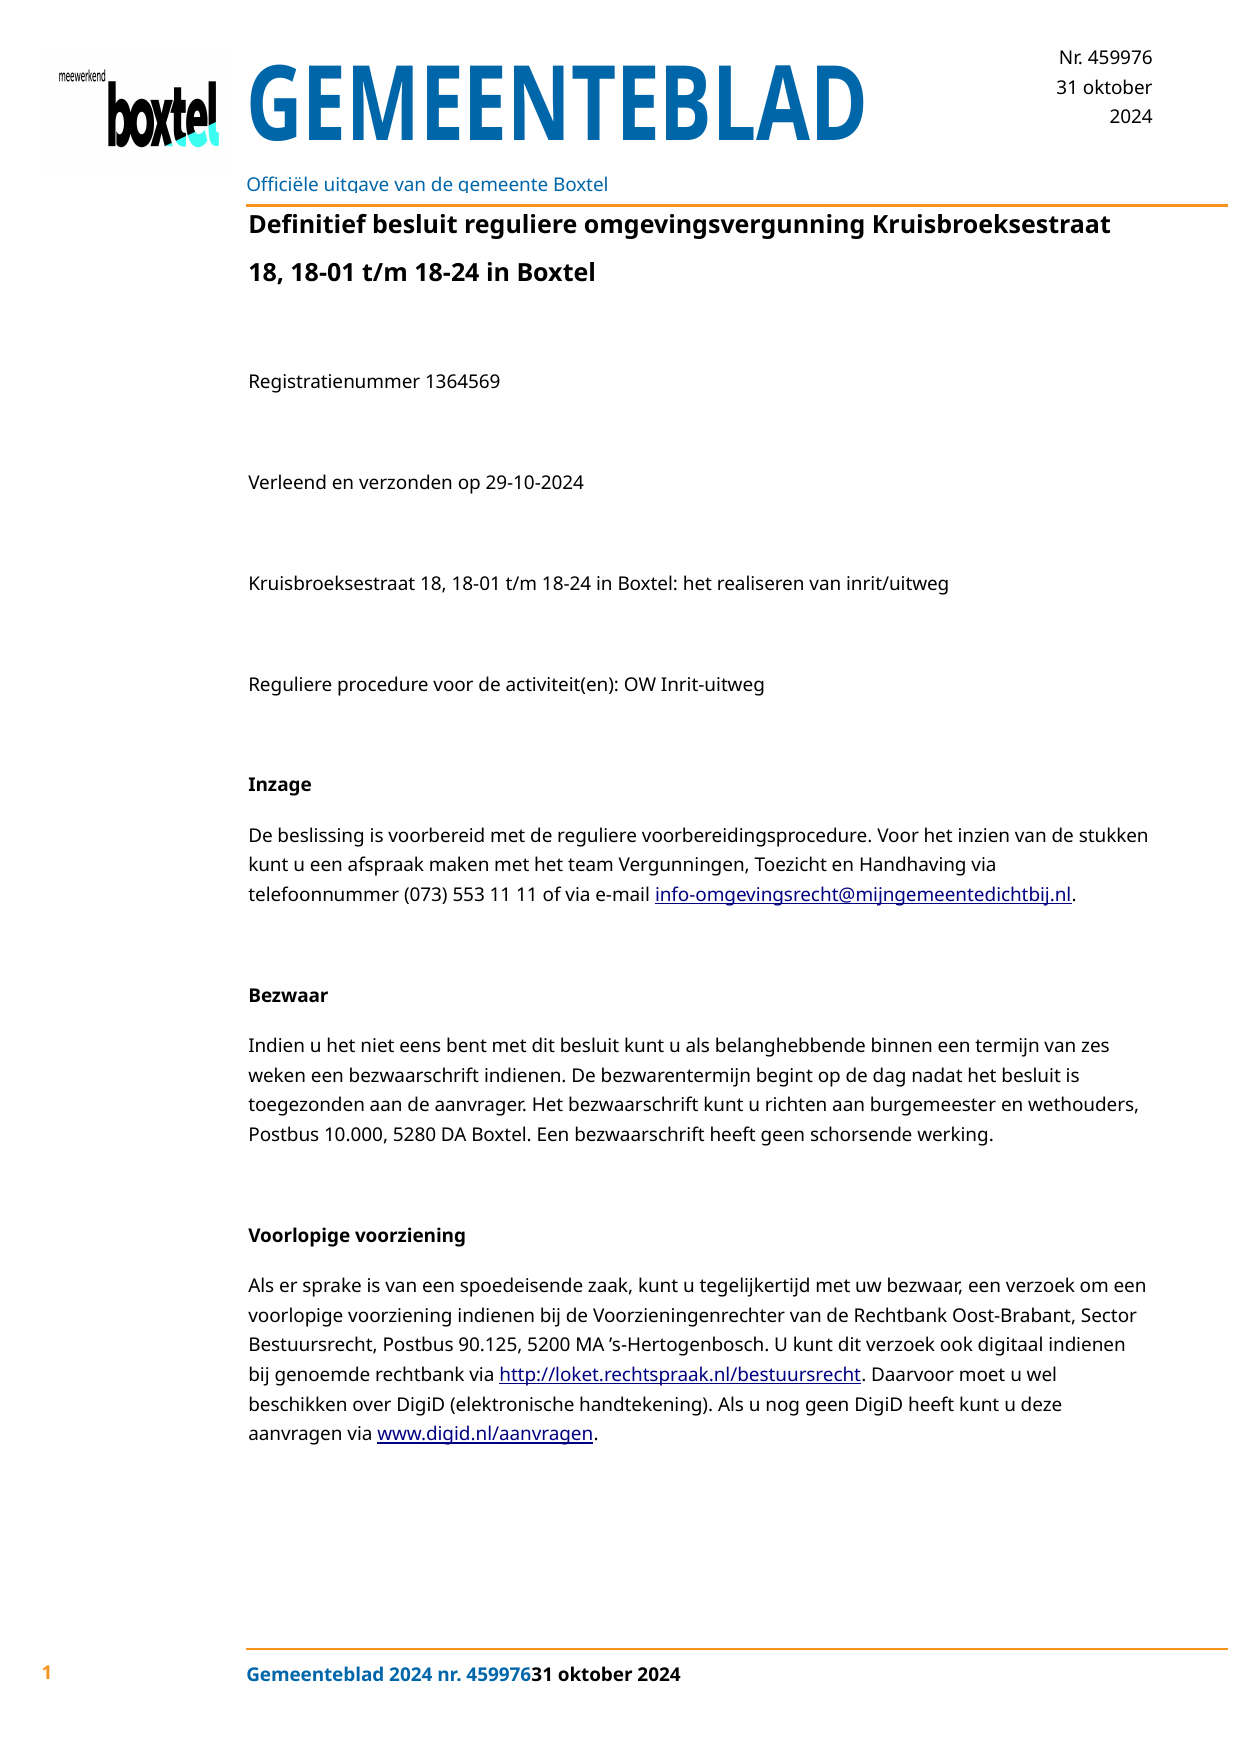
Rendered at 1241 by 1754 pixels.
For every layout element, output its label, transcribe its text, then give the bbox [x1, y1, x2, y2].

text Indien u het niet eens bent met dit besluit kunt u als belanghebbende binnen een termijn van zes weken een bezwaarschrift indienen. De bezwarentermijn begint op de dag nadat het besluit is toegezonden aan de aanvrager. Het bezwaarschrift kunt u richten aan burgemeester en wethouders, Postbus 10.000, 5280 DA Boxtel. Een bezwaarschrift heeft geen schorsende werking. [248, 1032, 1152, 1147]
text Verleend en verzonden op 29-10-2024 [248, 469, 1152, 495]
text Reguliere procedure voor de activiteit(en): OW Inrit-uitweg [248, 671, 1152, 697]
text Registratienummer 1364569 [248, 368, 1152, 394]
text Voorlopige voorziening [248, 1222, 1152, 1248]
text Als er sprake is van een spoedeisende zaak, kunt u tegelijkertijd met uw bezwaar, een verzoek om een voorlopige voorziening indienen bij de Voorzieningenrechter van de Rechtbank Oost-Brabant, Sector Bestuursrecht, Postbus 90.125, 5200 MA ’s-Hertogenbosch. U kunt dit verzoek ook digitaal indienen bij genoemde rechtbank via http://loket.rechtspraak.nl/bestuursrecht. Daarvoor moet u wel beschikken over DigiD (elektronische handtekening). Als u nog geen DigiD heeft kunt u deze aanvragen via www.digid.nl/aanvragen. [248, 1272, 1152, 1446]
text De beslissing is voorbereid met de reguliere voorbereidingsprocedure. Voor het inzien van de stukken kunt u een afspraak maken met het team Vergunningen, Toezicht en Handhaving via telefoonnummer (073) 553 11 11 of via e-mail info-omgevingsrecht@mijngemeentedichtbij.nl. [248, 822, 1152, 907]
text Bezwaar [248, 982, 1152, 1008]
text Kruisbroeksestraat 18, 18-01 t/m 18-24 in Boxtel: het realiseren van inrit/uitweg [248, 570, 1152, 596]
text Inzage [248, 772, 1152, 797]
picture [41, 47, 231, 172]
text Definitief besluit reguliere omgevingsvergunning Kruisbroeksestraat 18, 18-01 t/m 18-24 in Boxtel [248, 207, 1152, 288]
